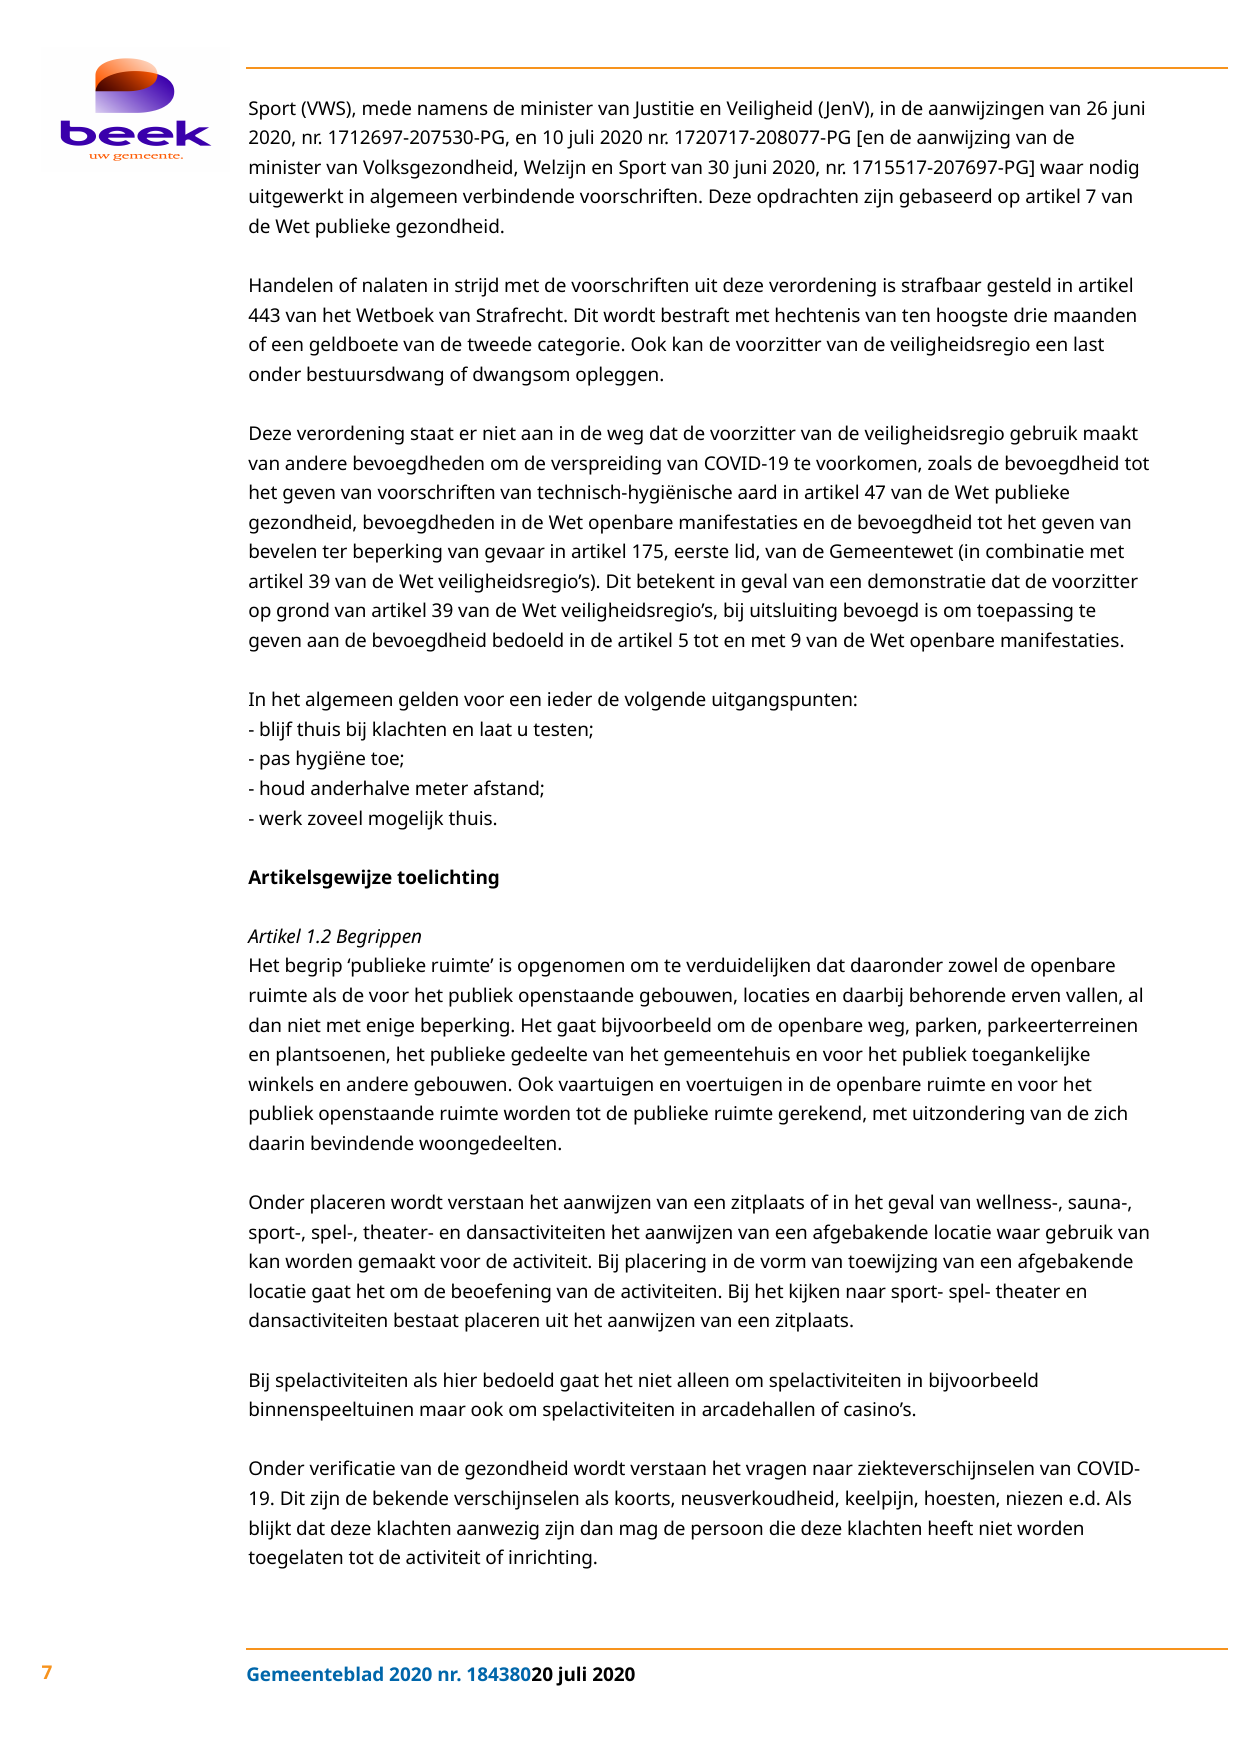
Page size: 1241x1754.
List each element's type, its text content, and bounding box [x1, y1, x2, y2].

text - pas hygiëne toe; [248, 746, 1152, 771]
text Artikel 1.2 Begrippen [248, 923, 1152, 949]
text Het begrip ‘publieke ruimte’ is opgenomen om te verduidelijken dat daaronder zowel de openbare ruimte als de voor het publiek openstaande gebouwen, locaties en daarbij behorende erven vallen, al dan niet met enige beperking. Het gaat bijvoorbeeld om de openbare weg, parken, parkeerterreinen en plantsoenen, het publieke gedeelte van het gemeentehuis en voor het publiek toegankelijke winkels en andere gebouwen. Ook vaartuigen en voertuigen in de openbare ruimte en voor het publiek openstaande ruimte worden tot de publieke ruimte gerekend, met uitzondering van de zich daarin bevindende woongedeelten. [248, 953, 1152, 1156]
text Handelen of nalaten in strijd met de voorschriften uit deze verordening is strafbaar gesteld in artikel 443 van het Wetboek van Strafrecht. Dit wordt bestraft met hechtenis van ten hoogste drie maanden of een geldboete van de tweede categorie. Ook kan de voorzitter van de veiligheidsregio een last onder bestuursdwang of dwangsom opleggen. [248, 272, 1152, 387]
text Onder verificatie van de gezondheid wordt verstaan het vragen naar ziekteverschijnselen van COVID-19. Dit zijn de bekende verschijnselen als koorts, neusverkoudheid, keelpijn, hoesten, niezen e.d. Als blijkt dat deze klachten aanwezig zijn dan mag de persoon die deze klachten heeft niet worden toegelaten tot de activiteit of inrichting. [248, 1456, 1152, 1570]
text In het algemeen gelden voor een ieder de volgende uitgangspunten: [248, 686, 1152, 712]
text Onder placeren wordt verstaan het aanwijzen van een zitplaats of in het geval van wellness-, sauna-, sport-, spel-, theater- en dansactiviteiten het aanwijzen van een afgebakende locatie waar gebruik van kan worden gemaakt voor de activiteit. Bij placering in de vorm van toewijzing van een afgebakende locatie gaat het om de beoefening van de activiteiten. Bij het kijken naar sport- spel- theater en dansactiviteiten bestaat placeren uit het aanwijzen van een zitplaats. [248, 1189, 1152, 1333]
text Bij spelactiviteiten als hier bedoeld gaat het niet alleen om spelactiviteiten in bijvoorbeeld binnenspeeltuinen maar ook om spelactiviteiten in arcadehallen of casino’s. [248, 1367, 1152, 1422]
picture [41, 47, 231, 172]
text Artikelsgewijze toelichting [248, 864, 1152, 890]
text - blijf thuis bij klachten en laat u testen; [248, 716, 1152, 742]
text Sport (VWS), mede namens de minister van Justitie en Veiligheid (JenV), in de aanwijzingen van 26 juni 2020, nr. 1712697-207530-PG, en 10 juli 2020 nr. 1720717-208077-PG [en de aanwijzing van de minister van Volksgezondheid, Welzijn en Sport van 30 juni 2020, nr. 1715517-207697-PG] waar nodig uitgewerkt in algemeen verbindende voorschriften. Deze opdrachten zijn gebaseerd op artikel 7 van de Wet publieke gezondheid. [248, 95, 1152, 239]
text Deze verordening staat er niet aan in de weg dat de voorzitter van de veiligheidsregio gebruik maakt van andere bevoegdheden om de verspreiding van COVID-19 te voorkomen, zoals de bevoegdheid tot het geven van voorschriften van technisch-hygiënische aard in artikel 47 van de Wet publieke gezondheid, bevoegdheden in de Wet openbare manifestaties en de bevoegdheid tot het geven van bevelen ter beperking van gevaar in artikel 175, eerste lid, van de Gemeentewet (in combinatie met artikel 39 van de Wet veiligheidsregio’s). Dit betekent in geval van een demonstratie dat de voorzitter op grond van artikel 39 van de Wet veiligheidsregio’s, bij uitsluiting bevoegd is om toepassing te geven aan de bevoegdheid bedoeld in de artikel 5 tot en met 9 van de Wet openbare manifestaties. [248, 420, 1152, 653]
text - werk zoveel mogelijk thuis. [248, 805, 1152, 831]
text - houd anderhalve meter afstand; [248, 775, 1152, 801]
